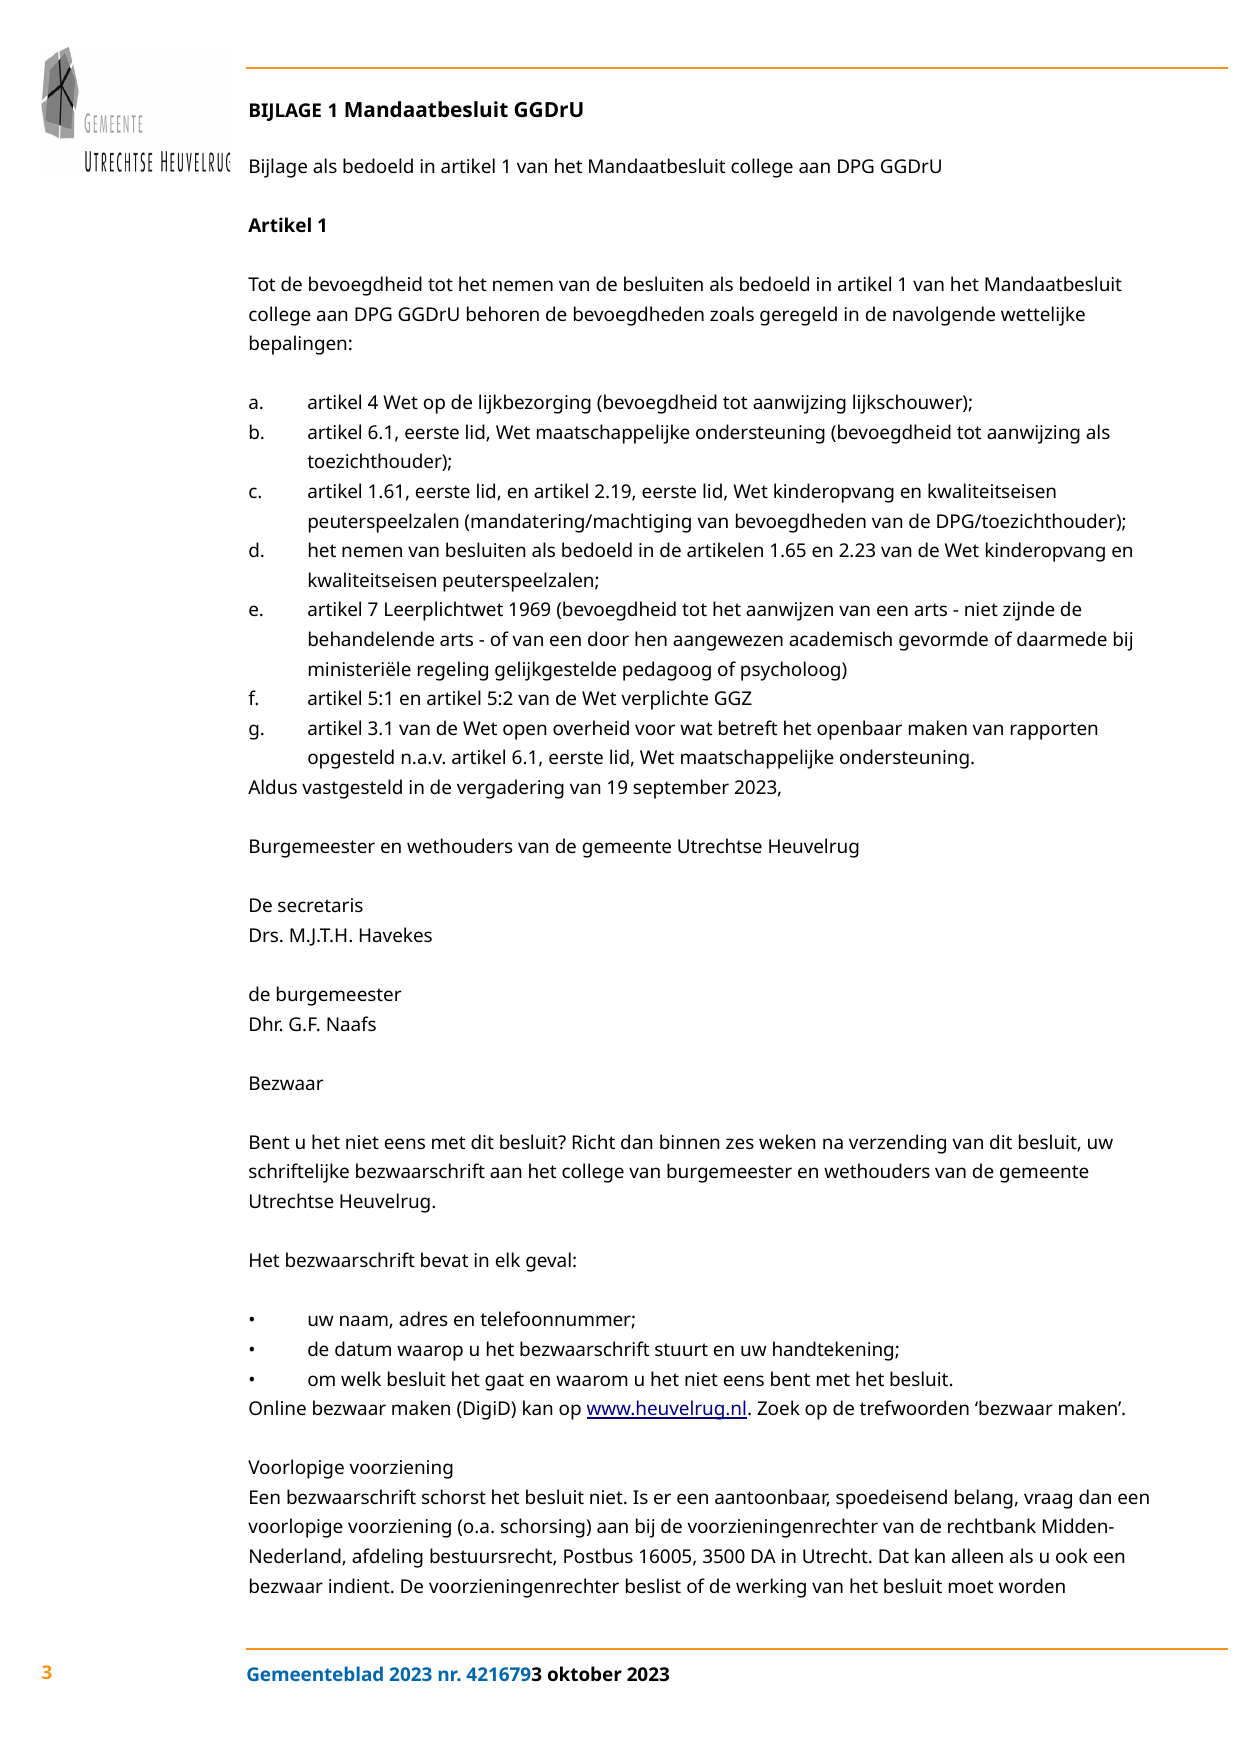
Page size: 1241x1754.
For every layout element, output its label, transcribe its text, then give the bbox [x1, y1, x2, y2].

list artikel 4 Wet op de lijkbezorging (bevoegdheid tot aanwijzing lijkschouwer); [248, 389, 1152, 415]
text Bent u het niet eens met dit besluit? Richt dan binnen zes weken na verzending van dit besluit, uw schriftelijke bezwaarschrift aan het college van burgemeester en wethouders van de gemeente Utrechtse Heuvelrug. [248, 1129, 1152, 1214]
list artikel 3.1 van de Wet open overheid voor wat betreft het openbaar maken van rapporten opgesteld n.a.v. artikel 6.1, eerste lid, Wet maatschappelijke ondersteuning. [248, 715, 1152, 770]
text Artikel 1 [248, 212, 1152, 238]
list artikel 7 Leerplichtwet 1969 (bevoegdheid tot het aanwijzen van een arts - niet zijnde de behandelende arts - of van een door hen aangewezen academisch gevormde of daarmede bij ministeriële regeling gelijkgestelde pedagoog of psycholoog) [248, 597, 1152, 682]
text Een bezwaarschrift schorst het besluit niet. Is er een aantoonbaar, spoedeisend belang, vraag dan een voorlopige voorziening (o.a. schorsing) aan bij de voorzieningenrechter van de rechtbank Midden-Nederland, afdeling bestuursrecht, Postbus 16005, 3500 DA in Utrecht. Dat kan alleen als u ook een bezwaar indient. De voorzieningenrechter beslist of de werking van het besluit moet worden [248, 1484, 1152, 1599]
list om welk besluit het gaat en waarom u het niet eens bent met het besluit. [248, 1366, 1152, 1392]
list artikel 5:1 en artikel 5:2 van de Wet verplichte GGZ [248, 685, 1152, 711]
text Aldus vastgesteld in de vergadering van 19 september 2023, [248, 774, 1152, 800]
list uw naam, adres en telefoonnummer; [248, 1307, 1152, 1332]
list de datum waarop u het bezwaarschrift stuurt en uw handtekening; [248, 1336, 1152, 1362]
text Burgemeester en wethouders van de gemeente Utrechtse Heuvelrug [248, 833, 1152, 859]
list artikel 1.61, eerste lid, en artikel 2.19, eerste lid, Wet kinderopvang en kwaliteitseisen peuterspeelzalen (mandatering/machtiging van bevoegdheden van de DPG/toezichthouder); [248, 478, 1152, 534]
text BIJLAGE 1 Mandaatbesluit GGDrU [248, 95, 1152, 123]
text Het bezwaarschrift bevat in elk geval: [248, 1247, 1152, 1273]
list artikel 6.1, eerste lid, Wet maatschappelijke ondersteuning (bevoegdheid tot aanwijzing als toezichthouder); [248, 419, 1152, 474]
text Tot de bevoegdheid tot het nemen van de besluiten als bedoeld in artikel 1 van het Mandaatbesluit college aan DPG GGDrU behoren de bevoegdheden zoals geregeld in de navolgende wettelijke bepalingen: [248, 271, 1152, 356]
list het nemen van besluiten als bedoeld in de artikelen 1.65 en 2.23 van de Wet kinderopvang en kwaliteitseisen peuterspeelzalen; [248, 537, 1152, 593]
picture [41, 47, 231, 172]
text Online bezwaar maken (DigiD) kan op www.heuvelrug.nl. Zoek op de trefwoorden ‘bezwaar maken’. [248, 1395, 1152, 1421]
text Bijlage als bedoeld in artikel 1 van het Mandaatbesluit college aan DPG GGDrU [248, 153, 1152, 179]
text Drs. M.J.T.H. Havekes [248, 922, 1152, 948]
text Bezwaar [248, 1070, 1152, 1096]
text Dhr. G.F. Naafs [248, 1011, 1152, 1037]
text de burgemeester [248, 981, 1152, 1007]
text Voorlopige voorziening [248, 1454, 1152, 1480]
text De secretaris [248, 892, 1152, 918]
